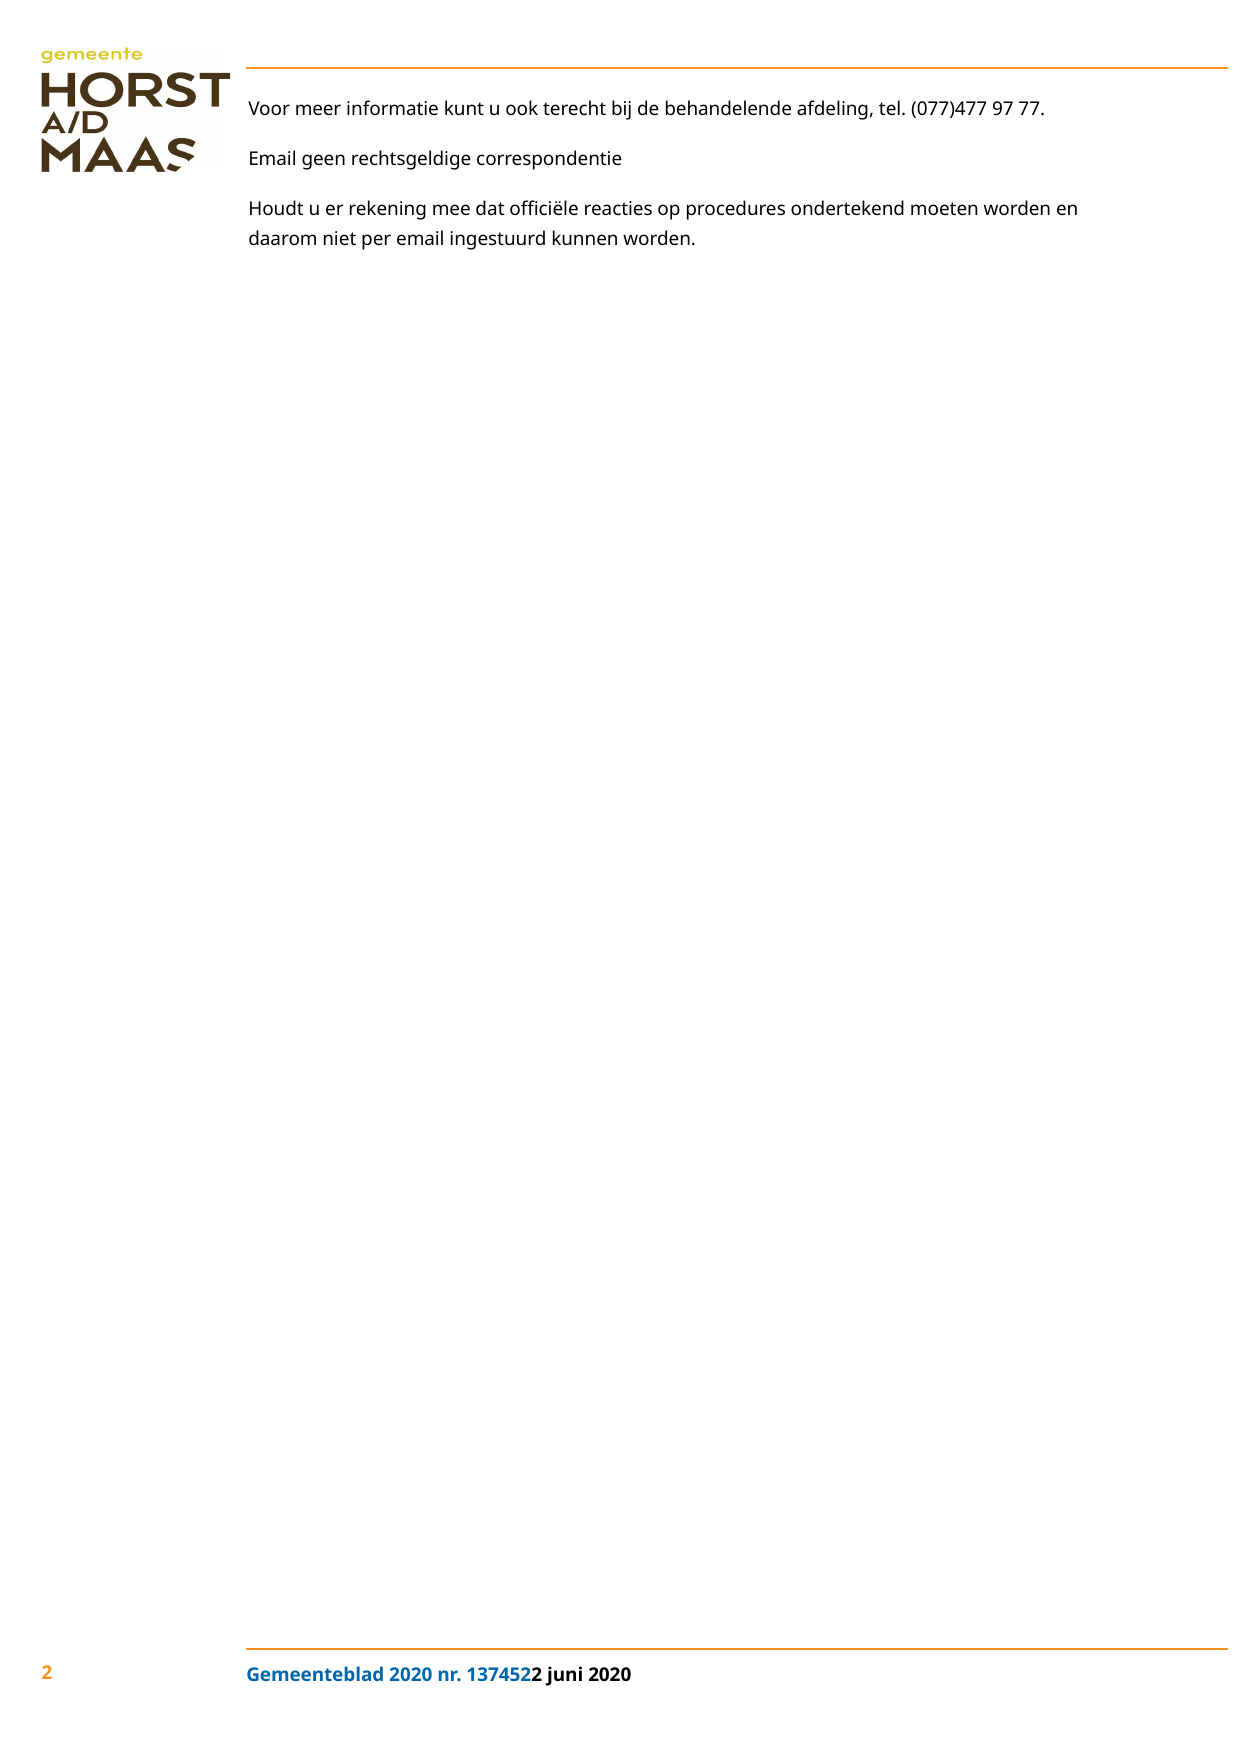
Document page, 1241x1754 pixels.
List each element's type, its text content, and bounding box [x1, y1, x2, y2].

picture [41, 47, 231, 172]
text Voor meer informatie kunt u ook terecht bij de behandelende afdeling, tel. (077)477 97 77. [248, 95, 1152, 121]
text Houdt u er rekening mee dat officiële reacties op procedures ondertekend moeten worden en daarom niet per email ingestuurd kunnen worden. [248, 196, 1152, 251]
text Email geen rechtsgeldige correspondentie [248, 145, 1152, 171]
